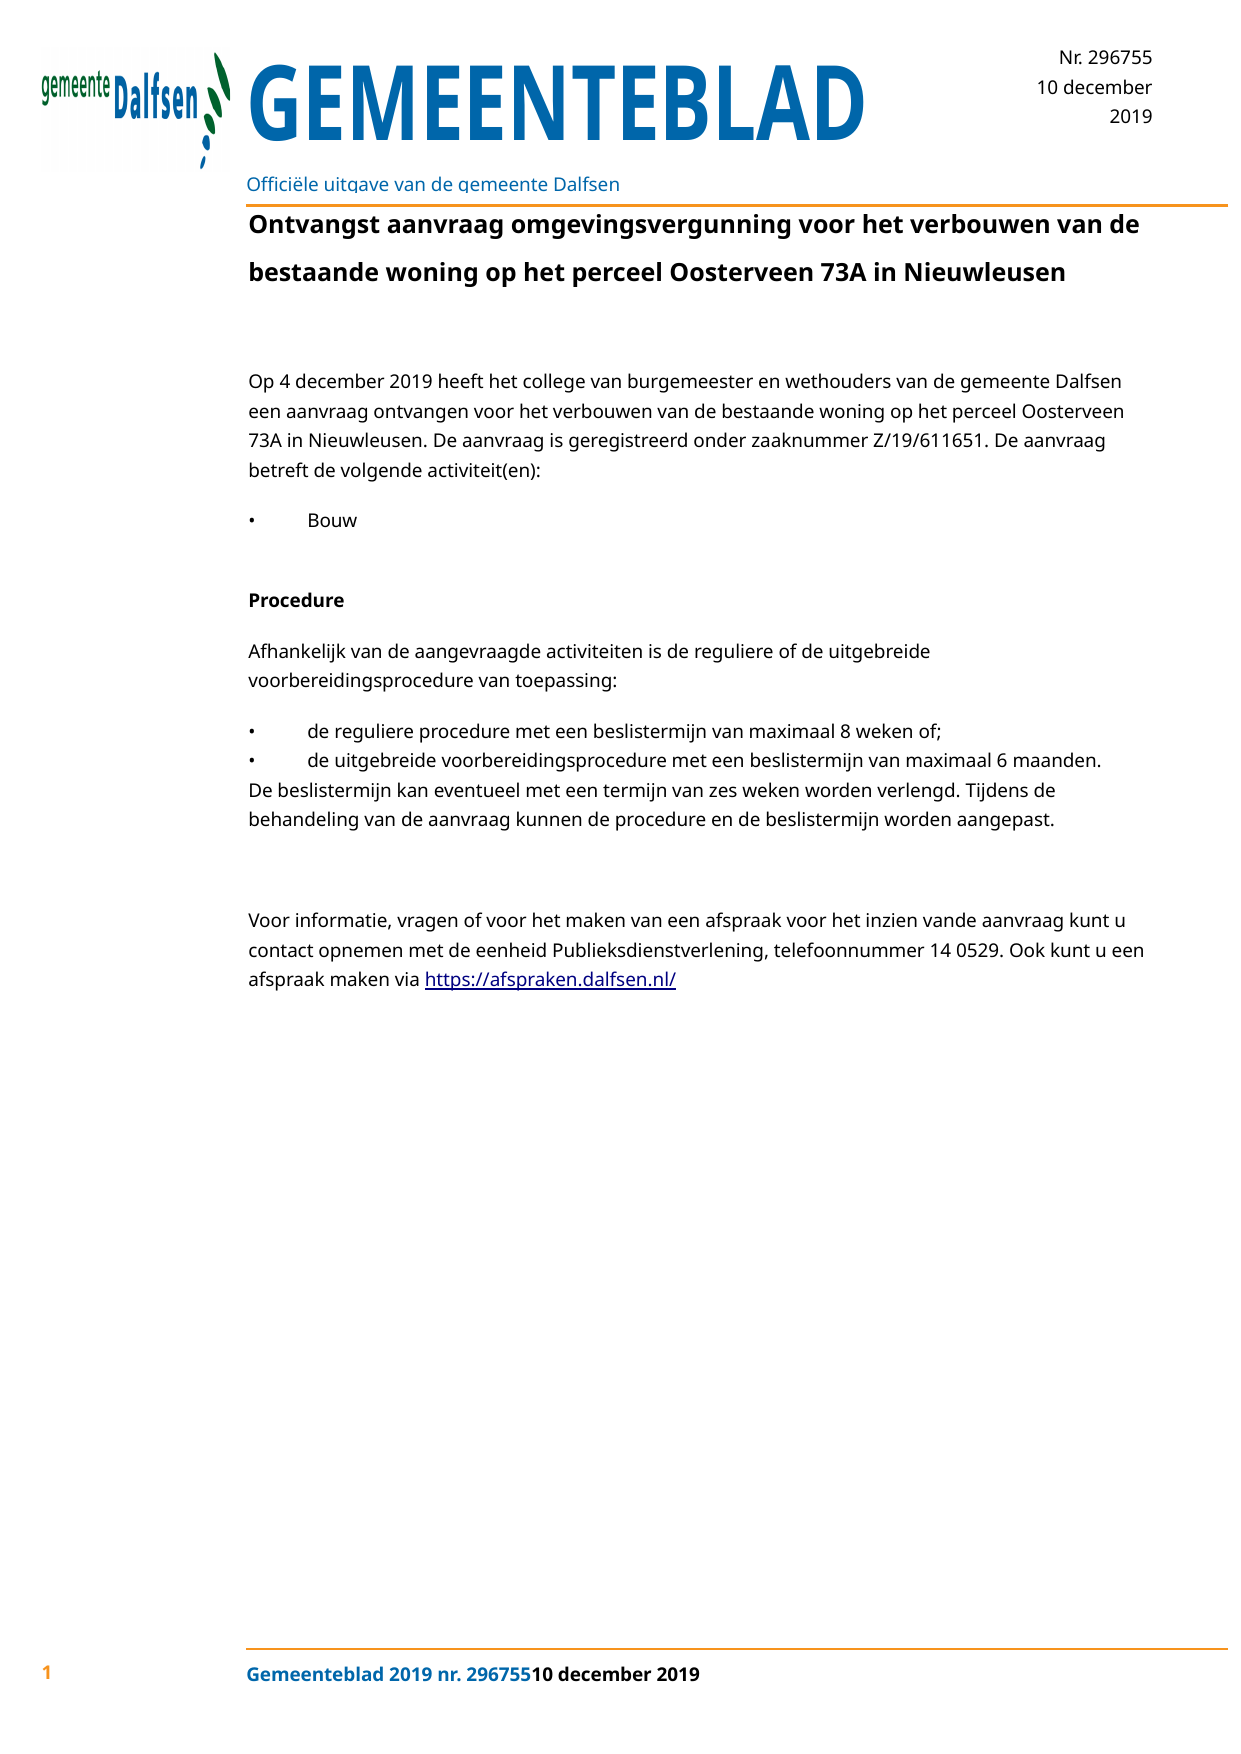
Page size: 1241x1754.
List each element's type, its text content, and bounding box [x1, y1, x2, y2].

text Afhankelijk van de aangevraagde activiteiten is de reguliere of de uitgebreide voorbereidingsprocedure van toepassing: [248, 638, 1152, 693]
text Op 4 december 2019 heeft het college van burgemeester en wethouders van de gemeente Dalfsen een aanvraag ontvangen voor het verbouwen van de bestaande woning op het perceel Oosterveen 73A in Nieuwleusen. De aanvraag is geregistreerd onder zaaknummer Z/19/611651. De aanvraag betreft de volgende activiteit(en): [248, 368, 1152, 483]
list de reguliere procedure met een beslistermijn van maximaal 8 weken of; [248, 718, 1152, 744]
text De beslistermijn kan eventueel met een termijn van zes weken worden verlengd. Tijdens de behandeling van de aanvraag kunnen de procedure en de beslistermijn worden aangepast. [248, 777, 1152, 832]
text Ontvangst aanvraag omgevingsvergunning voor het verbouwen van de bestaande woning op het perceel Oosterveen 73A in Nieuwleusen [248, 207, 1152, 288]
text Voor informatie, vragen of voor het maken van een afspraak voor het inzien vande aanvraag kunt u contact opnemen met de eenheid Publieksdienstverlening, telefoonnummer 14 0529. Ook kunt u een afspraak maken via https://afspraken.dalfsen.nl/ [248, 907, 1152, 992]
text Procedure [248, 587, 1152, 613]
picture [41, 47, 231, 172]
list Bouw [248, 507, 1152, 533]
list de uitgebreide voorbereidingsprocedure met een beslistermijn van maximaal 6 maanden. [248, 747, 1152, 773]
